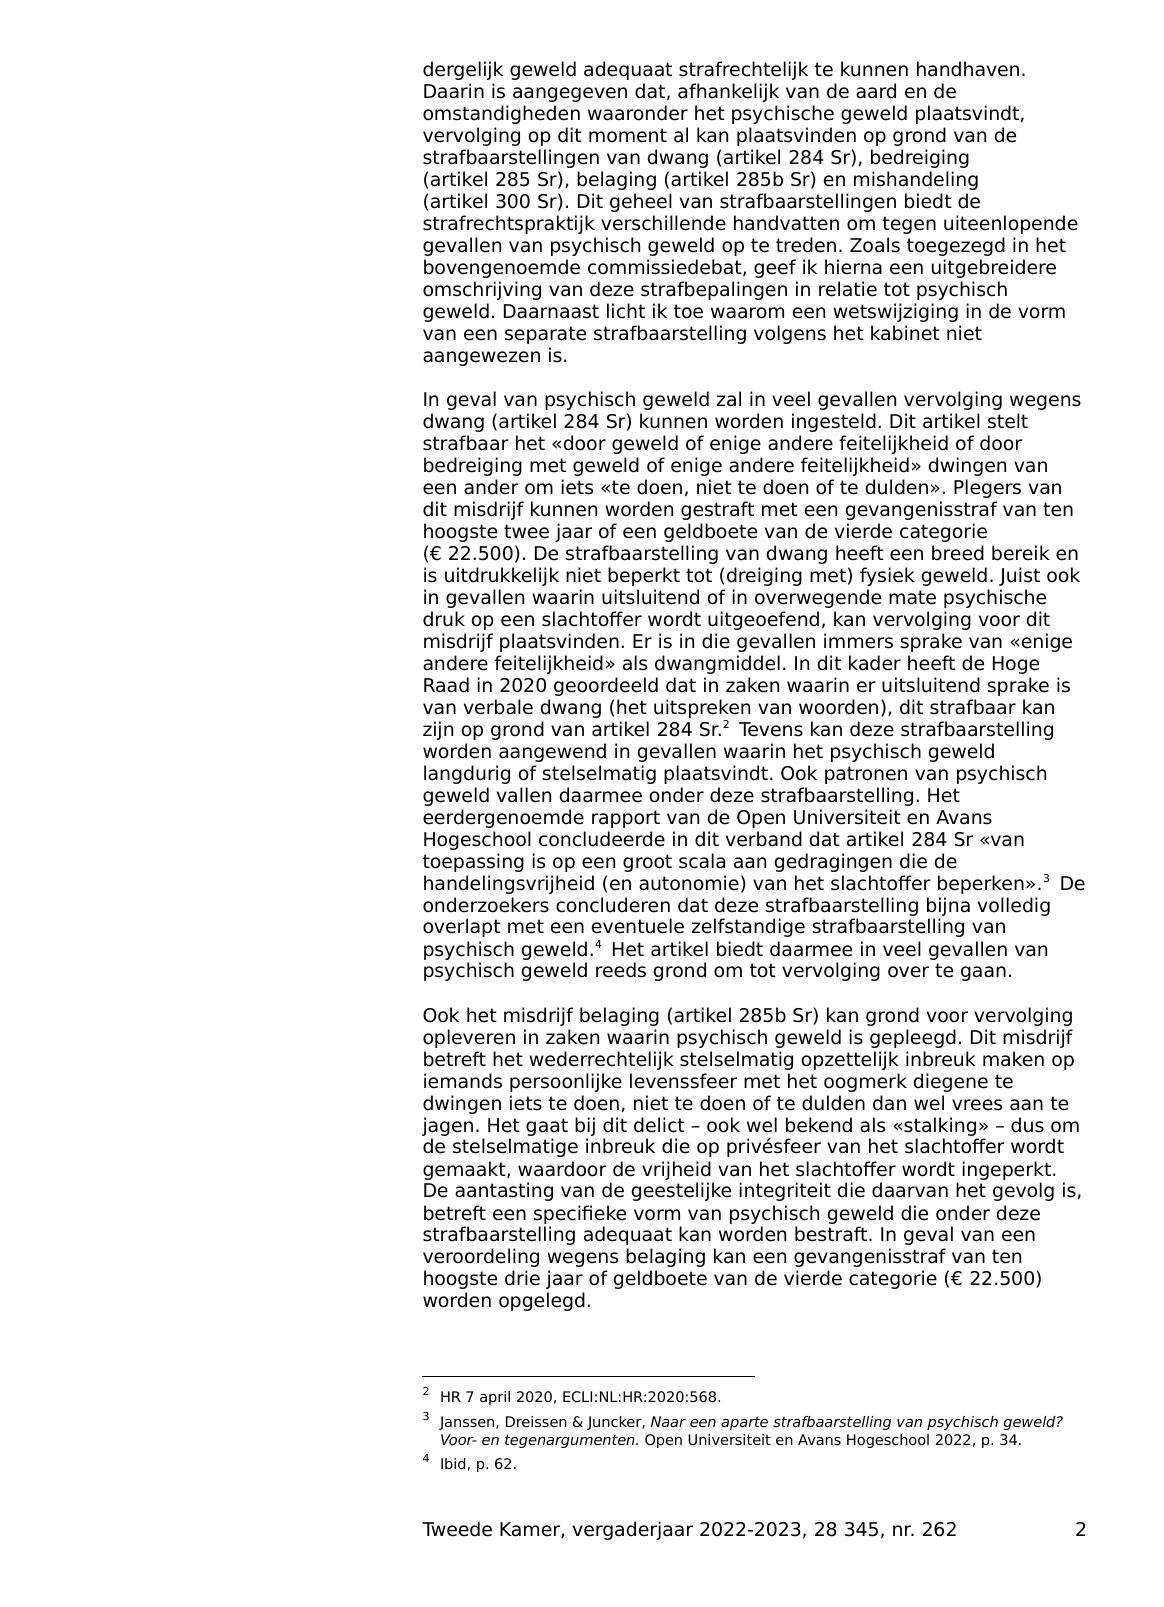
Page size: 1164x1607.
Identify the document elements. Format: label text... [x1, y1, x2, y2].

text Ook het misdrijf belaging (artikel 285b Sr) kan grond voor vervolging opleveren in zaken waarin psychisch geweld is gepleegd. Dit misdrijf betreft het wederrechtelijk stelselmatig opzettelijk inbreuk maken op iemands persoonlijke levenssfeer met het oogmerk diegene te dwingen iets te doen, niet te doen of te dulden dan wel vrees aan te jagen. Het gaat bij dit delict – ook wel bekend als «stalking» – dus om de stelselmatige inbreuk die op privésfeer van het slachtoffer wordt gemaakt, waardoor de vrijheid van het slachtoffer wordt ingeperkt. De aantasting van de geestelijke integriteit die daarvan het gevolg is, betreft een specifieke vorm van psychisch geweld die onder deze strafbaarstelling adequaat kan worden bestraft. In geval van een veroordeling wegens belaging kan een gevangenisstraf van ten hoogste drie jaar of geldboete van de vierde categorie (€ 22.500) worden opgelegd. [422, 1004, 1087, 1312]
text HR 7 april 2020, ECLI:NL:HR:2020:568. [422, 1385, 1087, 1407]
text Ibid, p. 62. [422, 1452, 1087, 1474]
text Janssen, Dreissen & Juncker, Naar een aparte strafbaarstelling van psychisch geweld? Voor- en tegenargumenten. Open Universiteit en Avans Hogeschool 2022, p. 34. [422, 1410, 1087, 1449]
text dergelijk geweld adequaat strafrechtelijk te kunnen handhaven. Daarin is aangegeven dat, afhankelijk van de aard en de omstandigheden waaronder het psychische geweld plaatsvindt, vervolging op dit moment al kan plaatsvinden op grond van de strafbaarstellingen van dwang (artikel 284 Sr), bedreiging (artikel 285 Sr), belaging (artikel 285b Sr) en mishandeling (artikel 300 Sr). Dit geheel van strafbaarstellingen biedt de strafrechtspraktijk verschillende handvatten om tegen uiteenlopende gevallen van psychisch geweld op te treden. Zoals toegezegd in het bovengenoemde commissiedebat, geef ik hierna een uitgebreidere omschrijving van deze strafbepalingen in relatie tot psychisch geweld. Daarnaast licht ik toe waarom een wetswijziging in de vorm van een separate strafbaarstelling volgens het kabinet niet aangewezen is. [422, 59, 1087, 367]
text In geval van psychisch geweld zal in veel gevallen vervolging wegens dwang (artikel 284 Sr) kunnen worden ingesteld. Dit artikel stelt strafbaar het «door geweld of enige andere feitelijkheid of door bedreiging met geweld of enige andere feitelijkheid» dwingen van een ander om iets «te doen, niet te doen of te dulden». Plegers van dit misdrijf kunnen worden gestraft met een gevangenisstraf van ten hoogste twee jaar of een geldboete van de vierde categorie (€ 22.500). De strafbaarstelling van dwang heeft een breed bereik en is uitdrukkelijk niet beperkt tot (dreiging met) fysiek geweld. Juist ook in gevallen waarin uitsluitend of in overwegende mate psychische druk op een slachtoffer wordt uitgeoefend, kan vervolging voor dit misdrijf plaatsvinden. Er is in die gevallen immers sprake van «enige andere feitelijkheid» als dwangmiddel. In dit kader heeft de Hoge Raad in 2020 geoordeeld dat in zaken waarin er uitsluitend sprake is van verbale dwang (het uitspreken van woorden), dit strafbaar kan zijn op grond van artikel 284 Sr. Tevens kan deze strafbaarstelling worden aangewend in gevallen waarin het psychisch geweld langdurig of stelselmatig plaatsvindt. Ook patronen van psychisch geweld vallen daarmee onder deze strafbaarstelling. Het eerdergenoemde rapport van de Open Universiteit en Avans Hogeschool concludeerde in dit verband dat artikel 284 Sr «van toepassing is op een groot scala aan gedragingen die de handelingsvrijheid (en autonomie) van het slachtoffer beperken». De onderzoekers concluderen dat deze strafbaarstelling bijna volledig overlapt met een eventuele zelfstandige strafbaarstelling van psychisch geweld. Het artikel biedt daarmee in veel gevallen van psychisch geweld reeds grond om tot vervolging over te gaan. [422, 389, 1087, 982]
